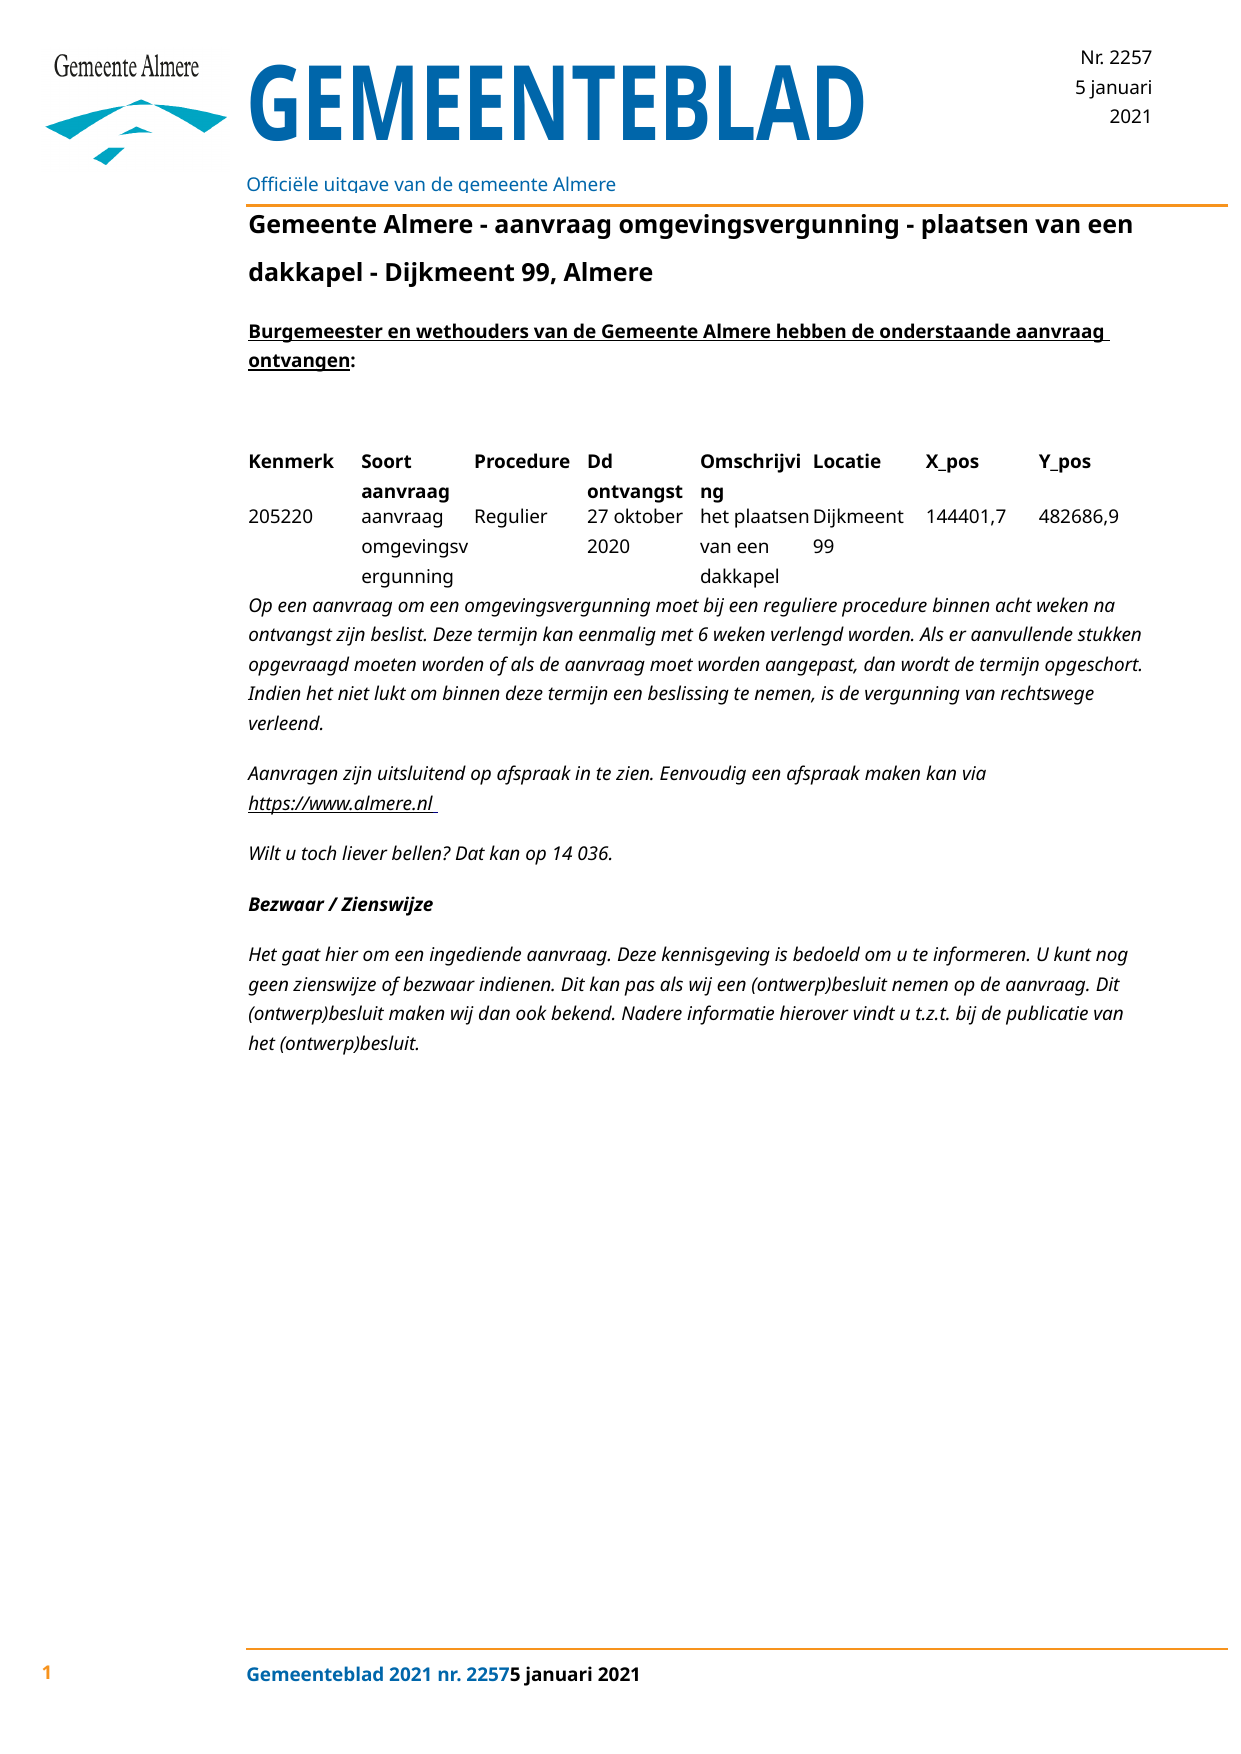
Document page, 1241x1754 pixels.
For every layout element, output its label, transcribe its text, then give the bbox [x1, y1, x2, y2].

table_cell 144401,7 [926, 504, 1038, 589]
table_cell 205220 [248, 504, 361, 589]
table_header Kenmerk [248, 449, 361, 504]
table_cell Regulier [474, 504, 587, 589]
table_header Y_pos [1039, 449, 1152, 504]
picture [41, 47, 231, 172]
table_header Omschrijving [700, 449, 813, 504]
text Het gaat hier om een ingediende aanvraag. Deze kennisgeving is bedoeld om u te informeren. U kunt nog geen zienswijze of bezwaar indienen. Dit kan pas als wij een (ontwerp)besluit nemen op de aanvraag. Dit (ontwerp)besluit maken wij dan ook bekend. Nadere informatie hierover vindt u t.z.t. bij de publicatie van het (ontwerp)besluit. [248, 941, 1152, 1056]
table_cell aanvraag omgevingsvergunning [361, 504, 474, 589]
table_cell 482686,9 [1039, 504, 1152, 589]
table_header Procedure [474, 449, 587, 504]
text Op een aanvraag om een omgevingsvergunning moet bij een reguliere procedure binnen acht weken na ontvangst zijn beslist. Deze termijn kan eenmalig met 6 weken verlengd worden. Als er aanvullende stukken opgevraagd moeten worden of als de aanvraag moet worden aangepast, dan wordt de termijn opgeschort. Indien het niet lukt om binnen deze termijn een beslissing te nemen, is de vergunning van rechtswege verleend. [248, 592, 1152, 736]
table_header X_pos [926, 449, 1038, 504]
text Aanvragen zijn uitsluitend op afspraak in te zien. Eenvoudig een afspraak maken kan via https://www.almere.nl [248, 761, 1152, 816]
table_header Dd ontvangst [587, 449, 700, 504]
table_header Soort aanvraag [361, 449, 474, 504]
text Bezwaar / Zienswijze [248, 891, 1152, 917]
text Wilt u toch liever bellen? Dat kan op 14 036. [248, 841, 1152, 866]
table_cell het plaatsen van een dakkapel [700, 504, 813, 589]
text Gemeente Almere - aanvraag omgevingsvergunning - plaatsen van een dakkapel - Dijkmeent 99, Almere [248, 207, 1152, 288]
table_cell 27 oktober 2020 [587, 504, 700, 589]
table_header Locatie [813, 449, 926, 504]
text Burgemeester en wethouders van de Gemeente Almere hebben de onderstaande aanvraag ontvangen: [248, 318, 1152, 373]
table_cell Dijkmeent 99 [813, 504, 926, 589]
